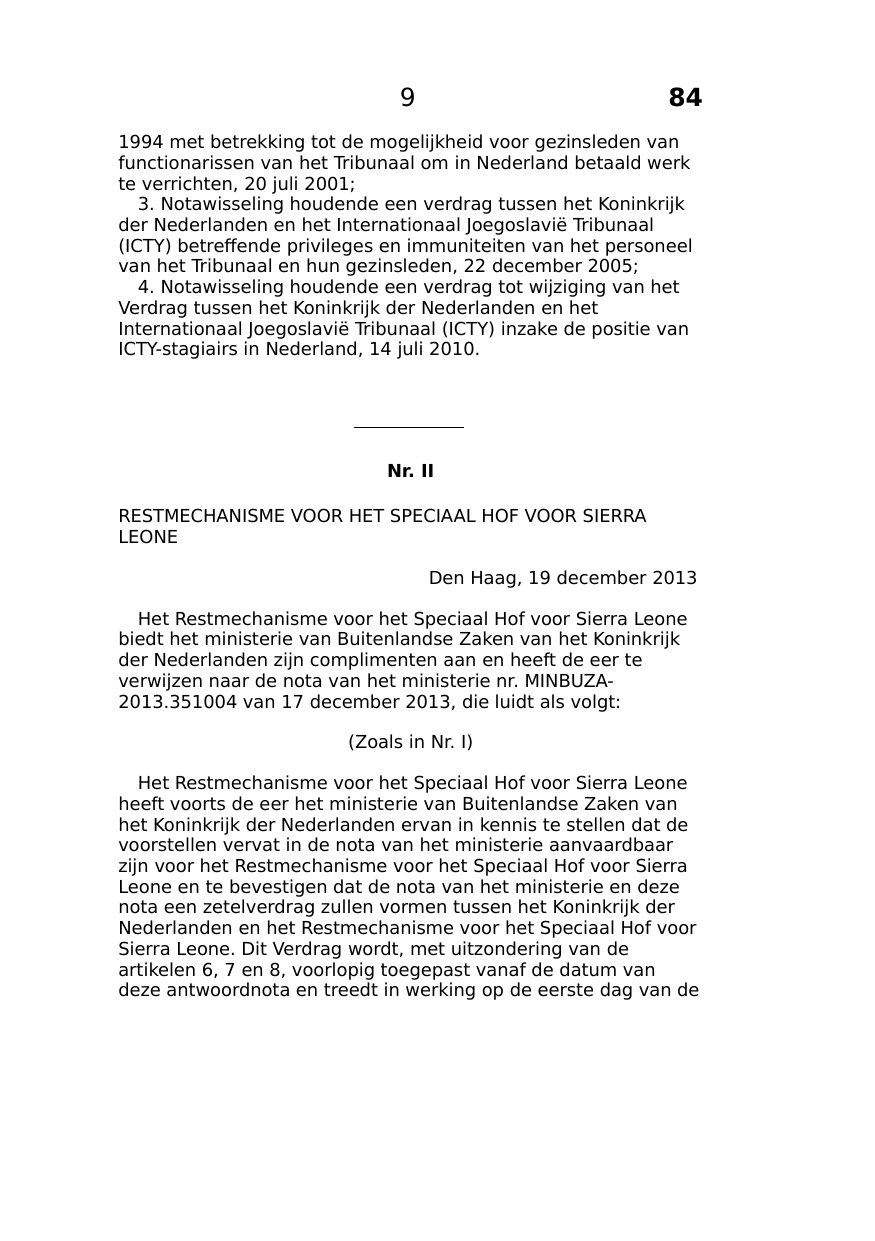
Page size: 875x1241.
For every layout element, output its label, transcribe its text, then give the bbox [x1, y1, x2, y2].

subtitle Nr. II [118, 461, 703, 481]
text 4. Notawisseling houdende een verdrag tot wijziging van het Verdrag tussen het Koninkrijk der Nederlanden en het Internationaal Joegoslavië Tribunaal (ICTY) inzake de positie van ICTY-stagiairs in Nederland, 14 juli 2010. [118, 277, 703, 360]
text 1994 met betrekking tot de mogelijkheid voor gezinsleden van functionarissen van het Tribunaal om in Nederland betaald werk te verrichten, 20 juli 2001; [118, 132, 703, 194]
text (Zoals in Nr. I) [118, 732, 703, 753]
text 3. Notawisseling houdende een verdrag tussen het Koninkrijk der Nederlanden en het Internationaal Joegoslavië Tribunaal (ICTY) betreffende privileges en immuniteiten van het personeel van het Tribunaal en hun gezinsleden, 22 december 2005; [118, 194, 703, 277]
text Den Haag, 19 december 2013 [118, 568, 703, 588]
text RESTMECHANISME VOOR HET SPECIAAL HOF VOOR SIERRA LEONE [118, 506, 703, 548]
text Het Restmechanisme voor het Speciaal Hof voor Sierra Leone biedt het ministerie van Buitenlandse Zaken van het Koninkrijk der Nederlanden zijn complimenten aan en heeft de eer te verwijzen naar de nota van het ministerie nr. MINBUZA-2013.351004 van 17 december 2013, die luidt als volgt: [118, 608, 703, 712]
text Het Restmechanisme voor het Speciaal Hof voor Sierra Leone heeft voorts de eer het ministerie van Buitenlandse Zaken van het Koninkrijk der Nederlanden ervan in kennis te stellen dat de voorstellen vervat in de nota van het ministerie aanvaardbaar zijn voor het Restmechanisme voor het Speciaal Hof voor Sierra Leone en te bevestigen dat de nota van het ministerie en deze nota een zetelverdrag zullen vormen tussen het Koninkrijk der Nederlanden en het Restmechanisme voor het Speciaal Hof voor Sierra Leone. Dit Verdrag wordt, met uitzondering van de artikelen 6, 7 en 8, voorlopig toegepast vanaf de datum van deze antwoordnota en treedt in werking op de eerste dag van de [118, 773, 703, 1001]
